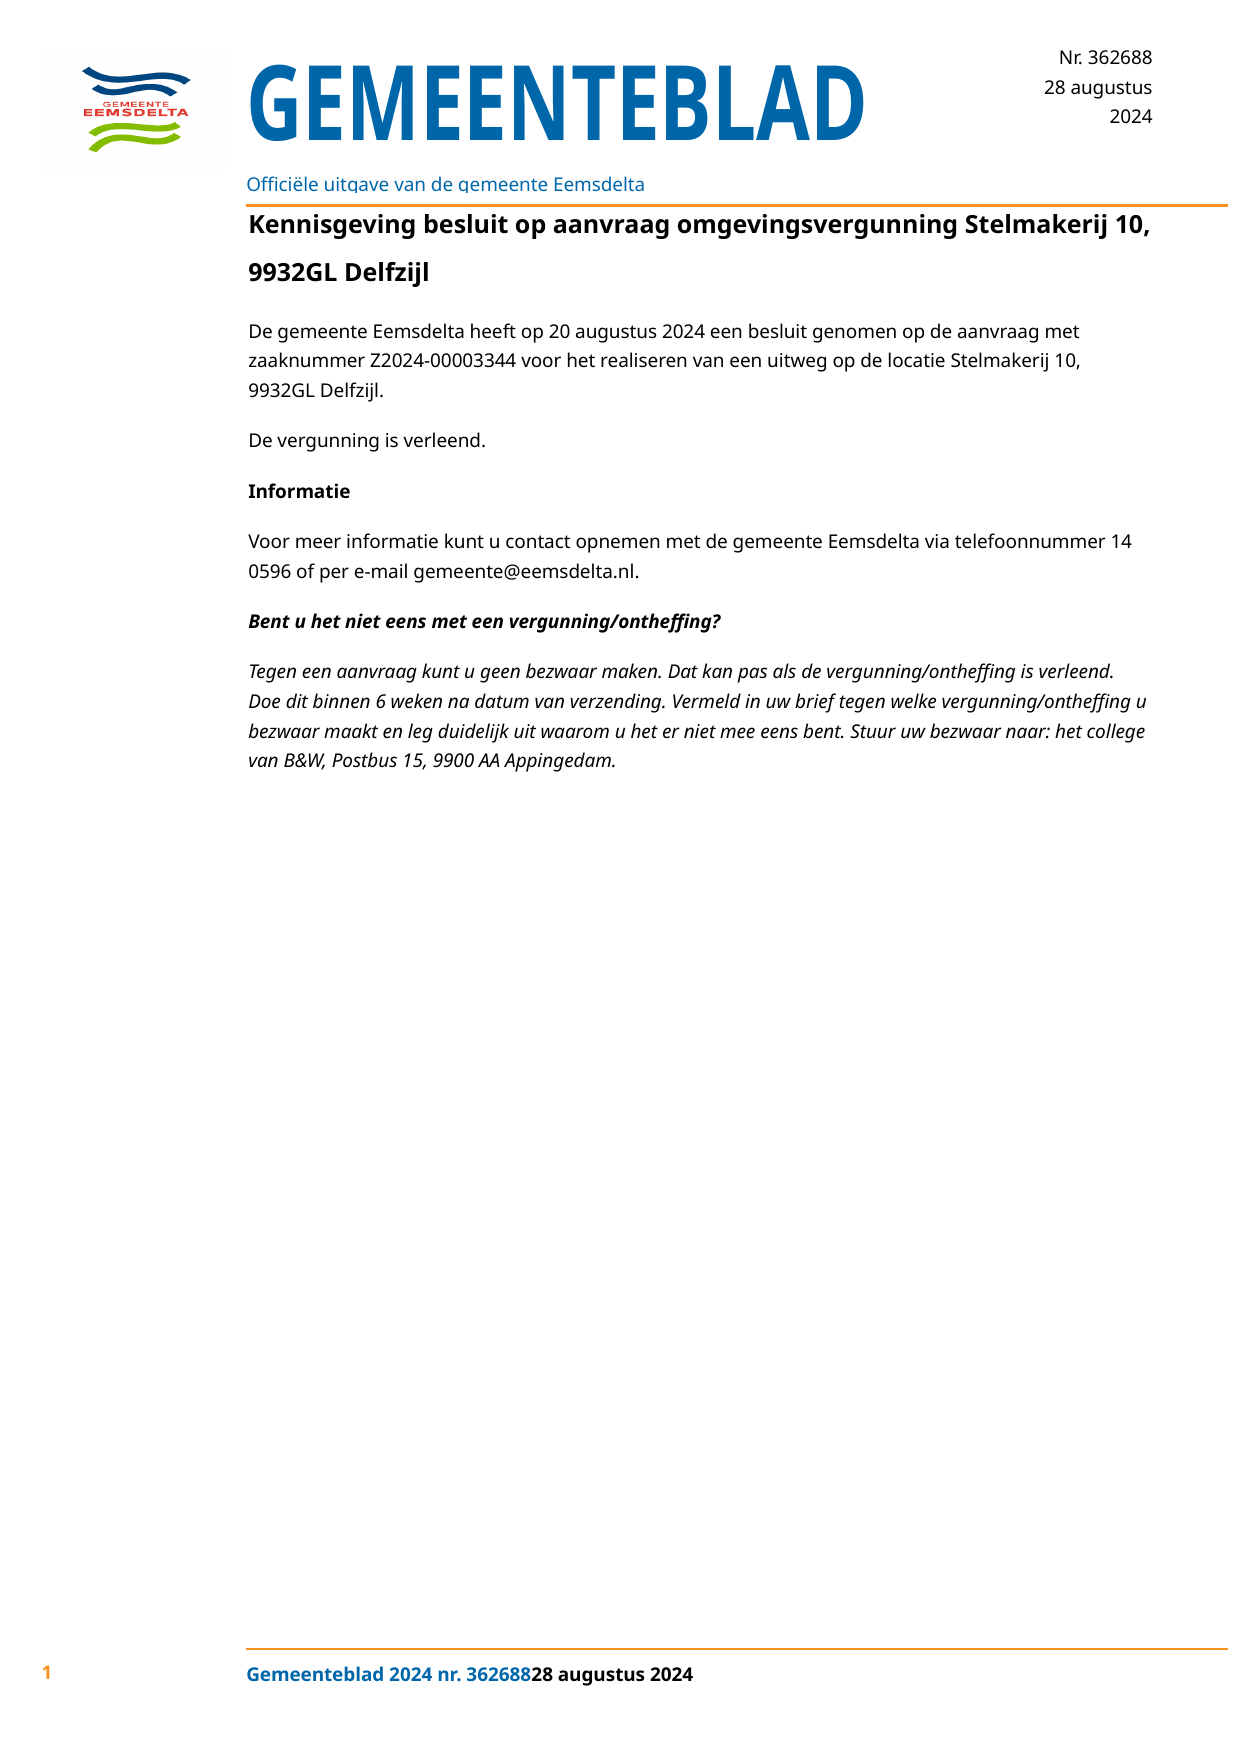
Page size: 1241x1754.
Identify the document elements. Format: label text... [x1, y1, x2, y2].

text Voor meer informatie kunt u contact opnemen met de gemeente Eemsdelta via telefoonnummer 14 0596 of per e-mail gemeente@eemsdelta.nl. [248, 528, 1152, 584]
text Kennisgeving besluit op aanvraag omgevingsvergunning Stelmakerij 10, 9932GL Delfzijl [248, 207, 1152, 288]
text Informatie [248, 478, 1152, 504]
text Bent u het niet eens met een vergunning/ontheffing? [248, 608, 1152, 634]
text Tegen een aanvraag kunt u geen bezwaar maken. Dat kan pas als de vergunning/ontheffing is verleend. Doe dit binnen 6 weken na datum van verzending. Vermeld in uw brief tegen welke vergunning/ontheffing u bezwaar maakt en leg duidelijk uit waarom u het er niet mee eens bent. Stuur uw bezwaar naar: het college van B&W, Postbus 15, 9900 AA Appingedam. [248, 659, 1152, 773]
text De gemeente Eemsdelta heeft op 20 augustus 2024 een besluit genomen op de aanvraag met zaaknummer Z2024-00003344 voor het realiseren van een uitweg op de locatie Stelmakerij 10, 9932GL Delfzijl. [248, 318, 1152, 403]
picture [41, 47, 231, 172]
text De vergunning is verleend. [248, 427, 1152, 453]
